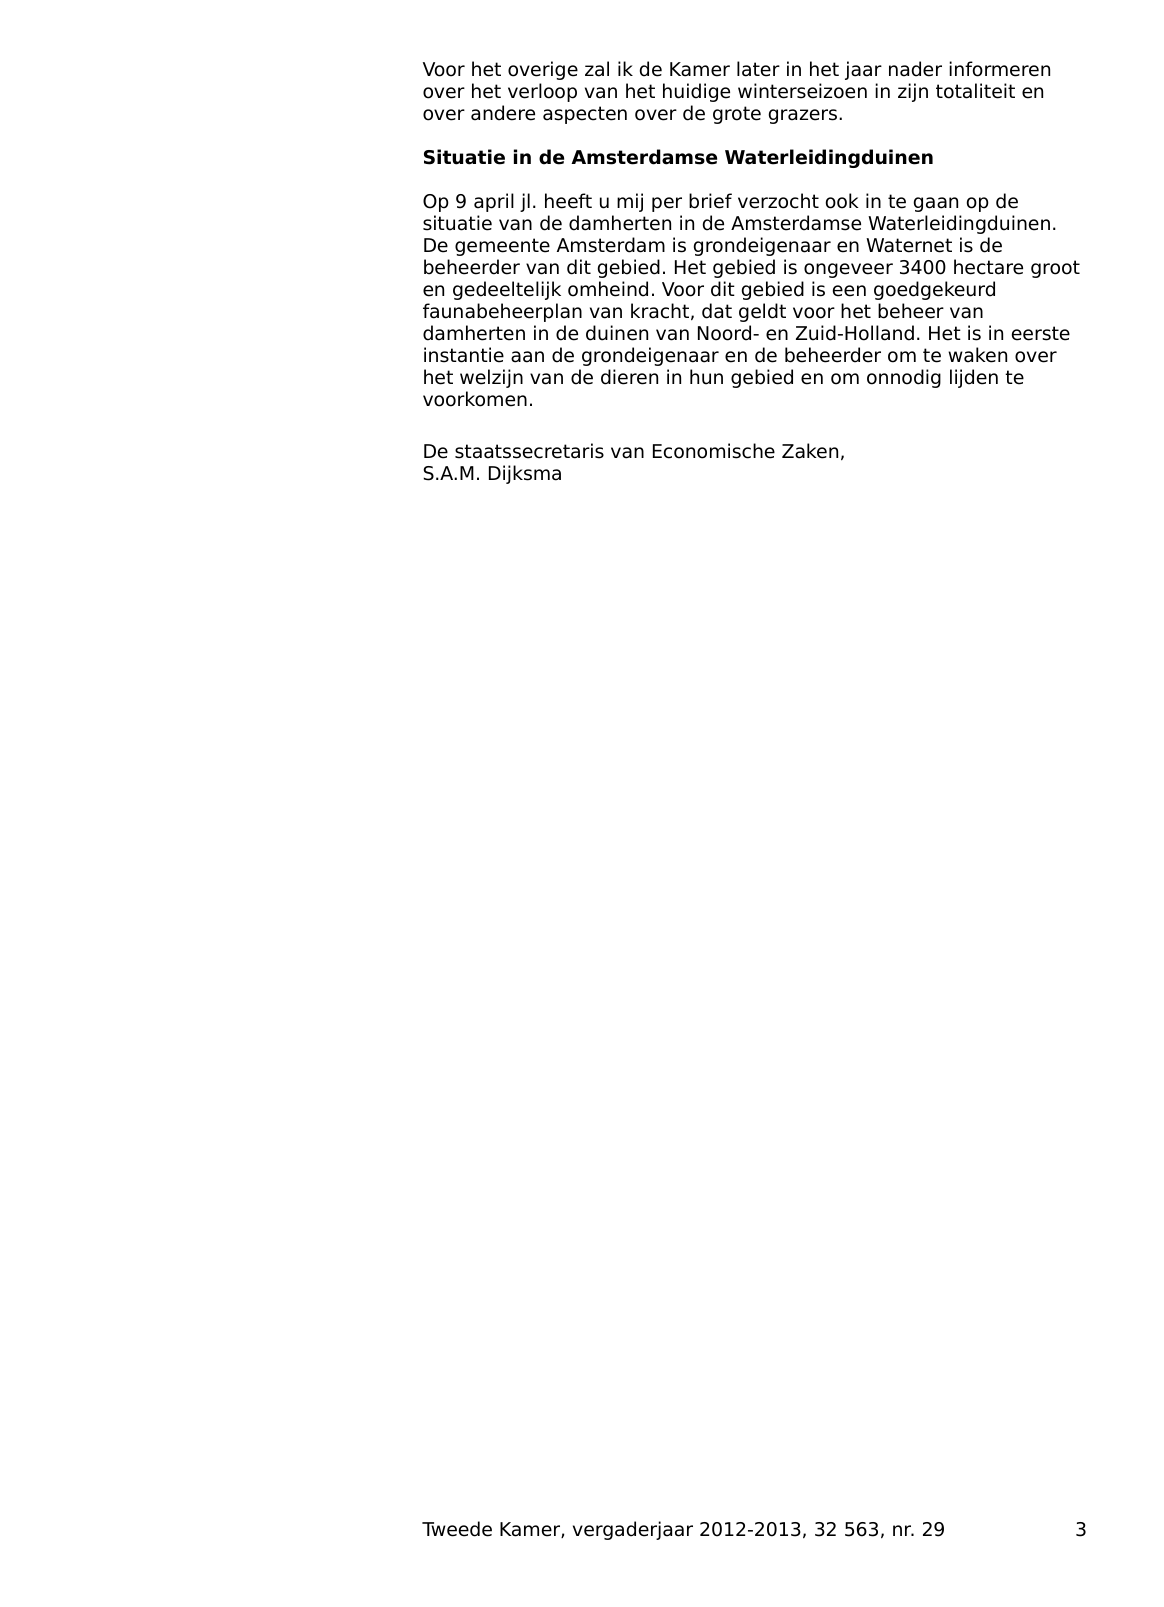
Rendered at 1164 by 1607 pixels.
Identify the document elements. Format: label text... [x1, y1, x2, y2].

text Voor het overige zal ik de Kamer later in het jaar nader informeren over het verloop van het huidige winterseizoen in zijn totaliteit en over andere aspecten over de grote grazers. [422, 59, 1087, 125]
subtitle Situatie in de Amsterdamse Waterleidingduinen [422, 147, 1087, 169]
text De staatssecretaris van Economische Zaken, S.A.M. Dijksma [422, 441, 1087, 485]
text Op 9 april jl. heeft u mij per brief verzocht ook in te gaan op de situatie van de damherten in de Amsterdamse Waterleidingduinen. De gemeente Amsterdam is grondeigenaar en Waternet is de beheerder van dit gebied. Het gebied is ongeveer 3400 hectare groot en gedeeltelijk omheind. Voor dit gebied is een goedgekeurd faunabeheerplan van kracht, dat geldt voor het beheer van damherten in de duinen van Noord- en Zuid-Holland. Het is in eerste instantie aan de grondeigenaar en de beheerder om te waken over het welzijn van de dieren in hun gebied en om onnodig lijden te voorkomen. [422, 191, 1087, 411]
